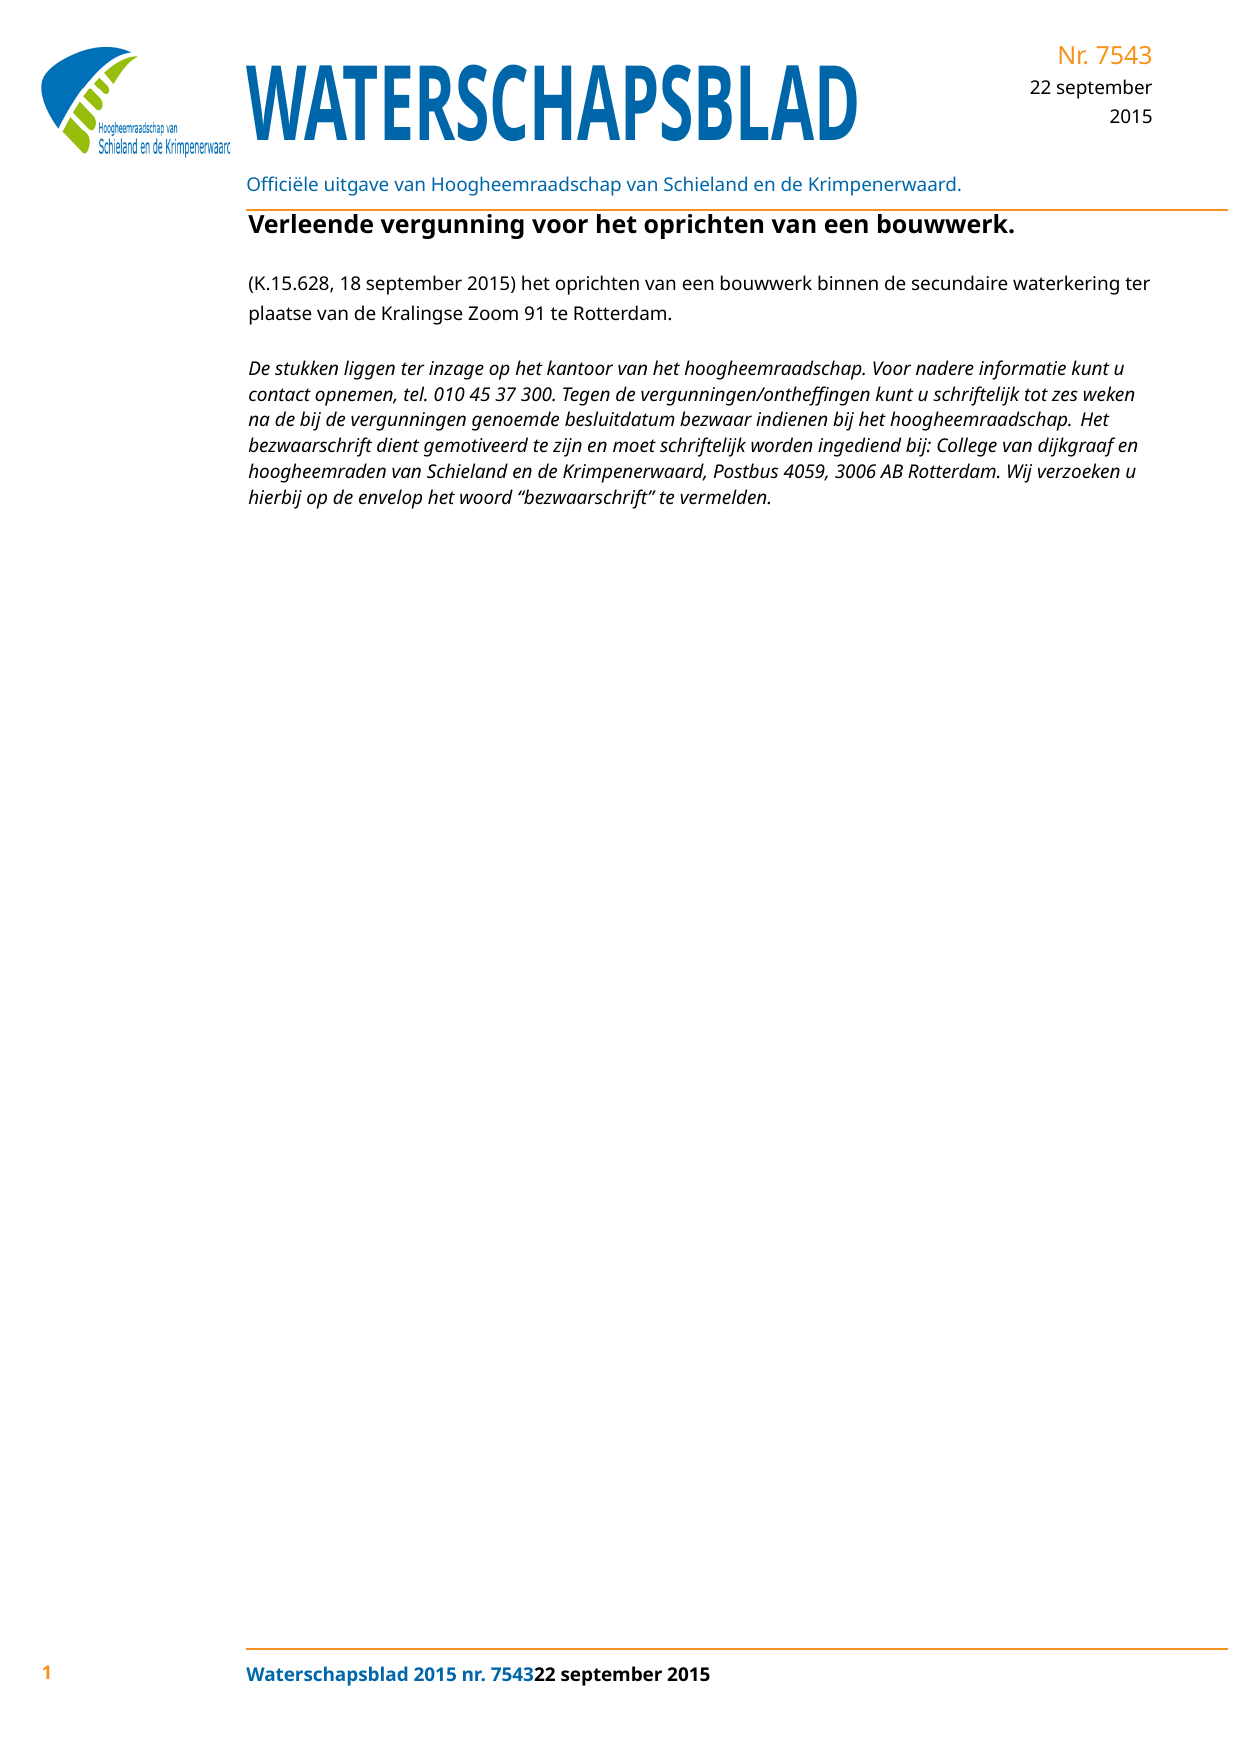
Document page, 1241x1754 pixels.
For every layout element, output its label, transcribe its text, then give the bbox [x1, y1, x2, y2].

picture [41, 47, 231, 172]
text De stukken liggen ter inzage op het kantoor van het hoogheemraadschap. Voor nadere informatie kunt u contact opnemen, tel. 010 45 37 300. Tegen de vergunningen/ontheffingen kunt u schriftelijk tot zes weken na de bij de vergunningen genoemde besluitdatum bezwaar indienen bij het hoogheemraadschap. Het bezwaarschrift dient gemotiveerd te zijn en moet schriftelijk worden ingediend bij: College van dijkgraaf en hoogheemraden van Schieland en de Krimpenerwaard, Postbus 4059, 3006 AB Rotterdam. Wij verzoeken u hierbij op de envelop het woord “bezwaarschrift” te vermelden. [248, 355, 1152, 509]
text (K.15.628, 18 september 2015) het oprichten van een bouwwerk binnen de secundaire waterkering ter plaatse van de Kralingse Zoom 91 te Rotterdam. [248, 270, 1152, 326]
text Verleende vergunning voor het oprichten van een bouwwerk. [248, 211, 1152, 241]
